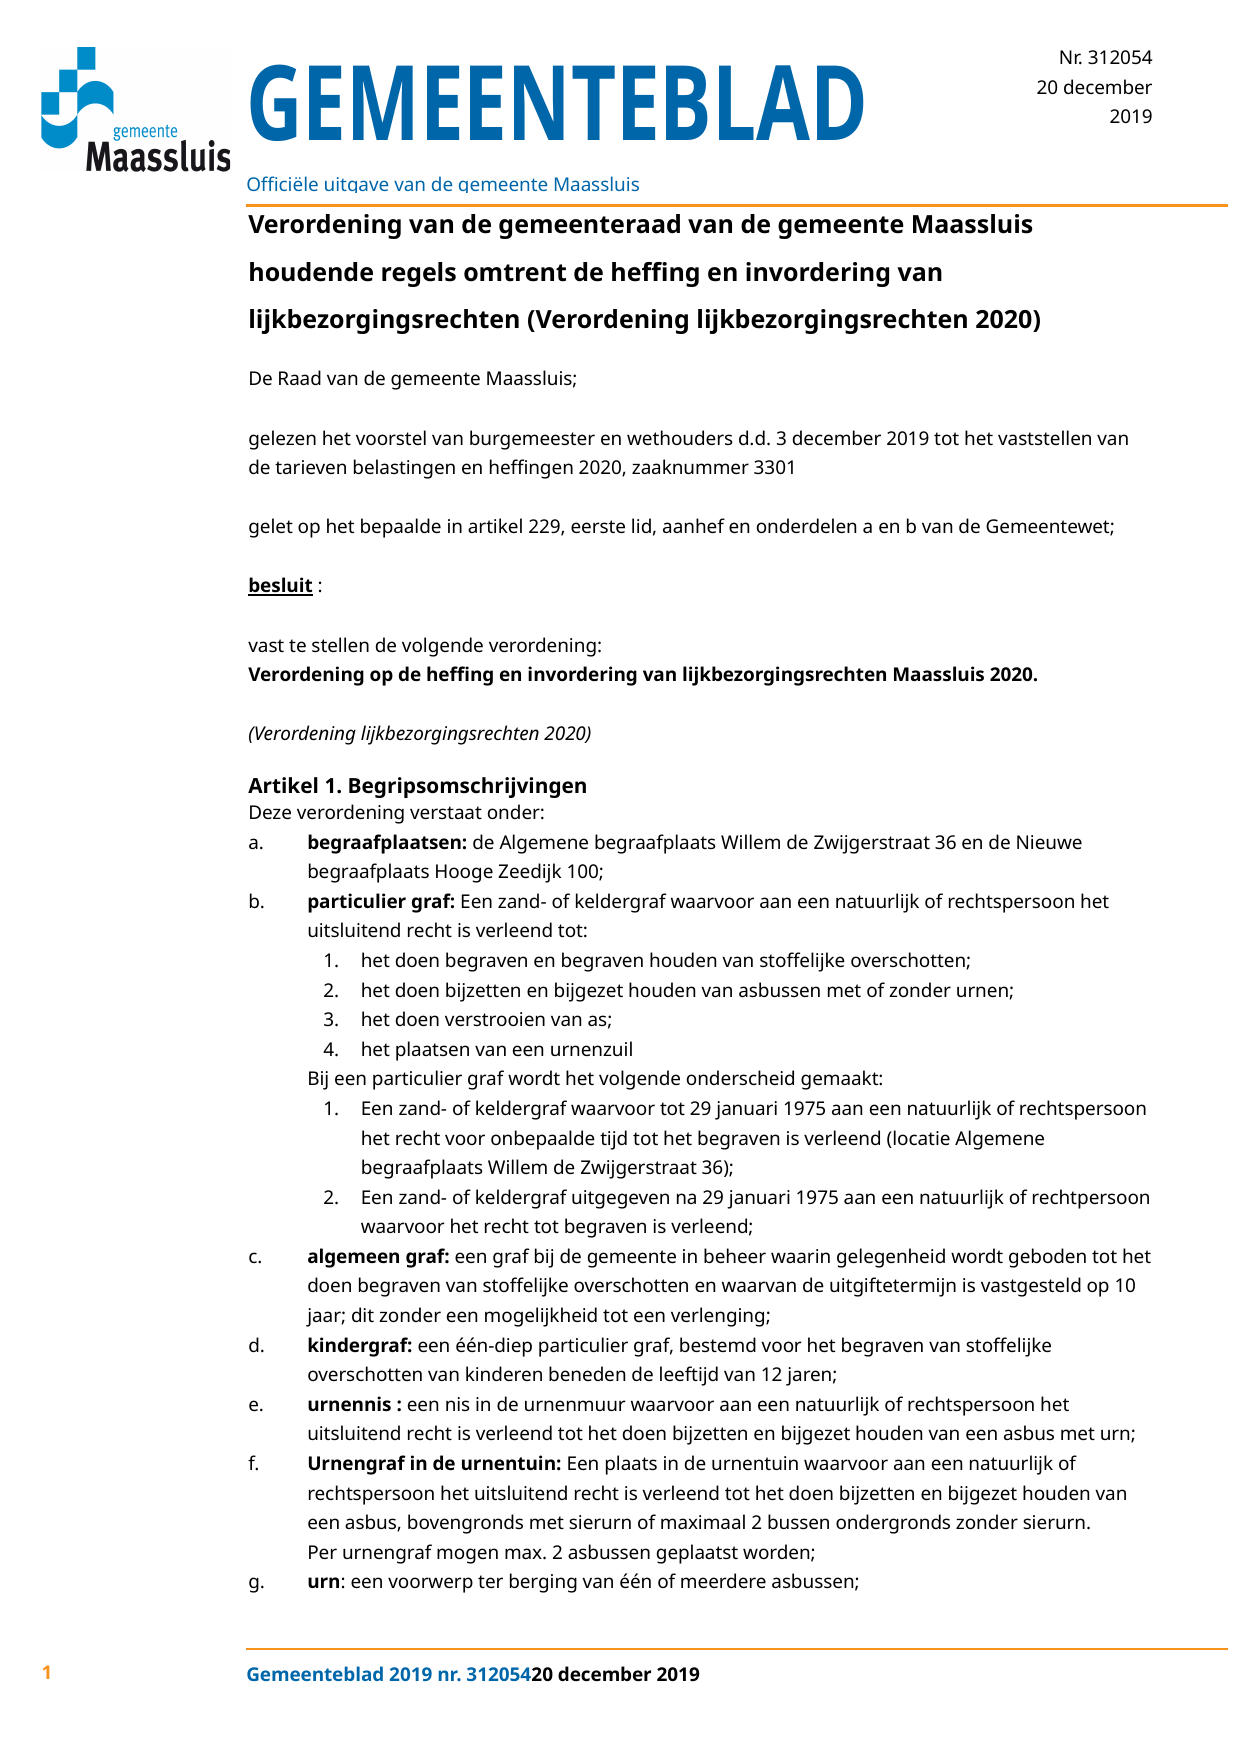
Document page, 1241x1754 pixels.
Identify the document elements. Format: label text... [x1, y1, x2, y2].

list Bij een particulier graf wordt het volgende onderscheid gemaakt: [248, 1066, 1152, 1091]
list het doen verstrooien van as; [323, 1006, 1152, 1032]
text De Raad van de gemeente Maassluis; [248, 366, 1152, 391]
text Verordening op de heffing en invordering van lijkbezorgingsrechten Maassluis 2020. [248, 661, 1152, 687]
list Een zand- of keldergraf waarvoor tot 29 januari 1975 aan een natuurlijk of rechtspersoon het recht voor onbepaalde tijd tot het begraven is verleend (locatie Algemene begraafplaats Willem de Zwijgerstraat 36); [323, 1095, 1152, 1180]
text gelezen het voorstel van burgemeester en wethouders d.d. 3 december 2019 tot het vaststellen van de tarieven belastingen en heffingen 2020, zaaknummer 3301 [248, 425, 1152, 480]
list algemeen graf: een graf bij de gemeente in beheer waarin gelegenheid wordt geboden tot het doen begraven van stoffelijke overschotten en waarvan de uitgiftetermijn is vastgesteld op 10 jaar; dit zonder een mogelijkheid tot een verlenging; [248, 1243, 1152, 1328]
text (Verordening lijkbezorgingsrechten 2020) [248, 721, 1152, 746]
list begraafplaatsen: de Algemene begraafplaats Willem de Zwijgerstraat 36 en de Nieuwe begraafplaats Hooge Zeedijk 100; [248, 829, 1152, 884]
text Verordening van de gemeenteraad van de gemeente Maassluis houdende regels omtrent de heffing en invordering van lijkbezorgingsrechten (Verordening lijkbezorgingsrechten 2020) [248, 207, 1152, 336]
text Deze verordening verstaat onder: [248, 799, 1152, 825]
list Een zand- of keldergraf uitgegeven na 29 januari 1975 aan een natuurlijk of rechtpersoon waarvoor het recht tot begraven is verleend; [323, 1184, 1152, 1239]
list particulier graf: Een zand- of keldergraf waarvoor aan een natuurlijk of rechtspersoon het uitsluitend recht is verleend tot: [248, 888, 1152, 943]
picture [41, 47, 231, 172]
list urn: een voorwerp ter berging van één of meerdere asbussen; [248, 1568, 1152, 1594]
list urnennis : een nis in de urnenmuur waarvoor aan een natuurlijk of rechtspersoon het uitsluitend recht is verleend tot het doen bijzetten en bijgezet houden van een asbus met urn; [248, 1391, 1152, 1446]
text gelet op het bepaalde in artikel 229, eerste lid, aanhef en onderdelen a en b van de Gemeentewet; [248, 513, 1152, 539]
picture [41, 47, 77, 92]
text Artikel 1. Begripsomschrijvingen [248, 771, 1152, 799]
text besluit : [248, 573, 1152, 598]
list het plaatsen van een urnenzuil [323, 1036, 1152, 1062]
list kindergraf: een één-diep particulier graf, bestemd voor het begraven van stoffelijke overschotten van kinderen beneden de leeftijd van 12 jaren; [248, 1332, 1152, 1387]
list Per urnengraf mogen max. 2 asbussen geplaatst worden; [248, 1539, 1152, 1565]
list Urnengraf in de urnentuin: Een plaats in de urnentuin waarvoor aan een natuurlijk of rechtspersoon het uitsluitend recht is verleend tot het doen bijzetten en bijgezet houden van een asbus, bovengronds met sierurn of maximaal 2 bussen ondergronds zonder sierurn. [248, 1450, 1152, 1535]
list het doen begraven en begraven houden van stoffelijke overschotten; [323, 947, 1152, 973]
list het doen bijzetten en bijgezet houden van asbussen met of zonder urnen; [323, 977, 1152, 1003]
text vast te stellen de volgende verordening: [248, 632, 1152, 657]
